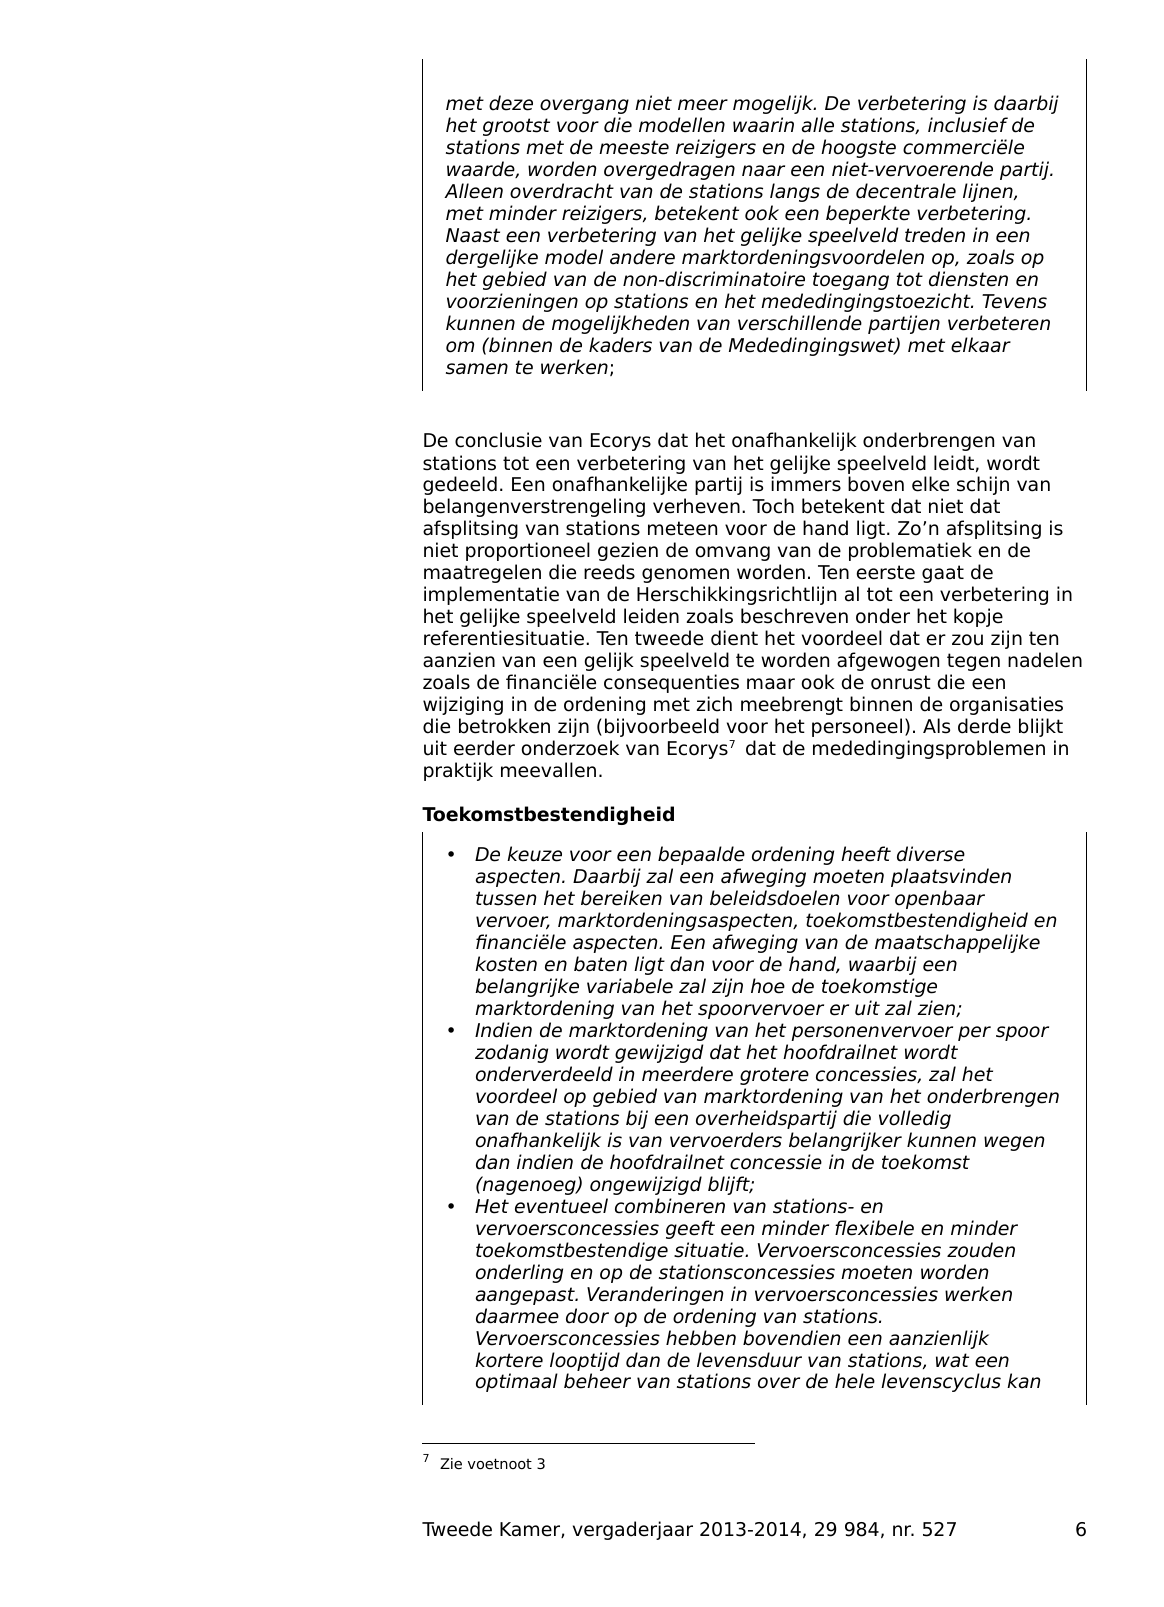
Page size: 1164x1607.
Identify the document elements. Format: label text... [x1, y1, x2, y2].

table_header • De keuze voor een bepaalde ordening heeft diverse aspecten. Daarbij zal een afweging moeten plaatsvinden tussen het bereiken van beleidsdoelen voor openbaar vervoer, marktordeningsaspecten, toekomstbestendigheid en financiële aspecten. Een afweging van de maatschappelijke kosten en baten ligt dan voor de hand, waarbij een belangrijke variabele zal zijn hoe de toekomstige marktordening van het spoorvervoer er uit zal zien; • Indien de marktordening van het personenvervoer per spoor zodanig wordt gewijzigd dat het hoofdrailnet wordt onderverdeeld in meerdere grotere concessies, zal het voordeel op gebied van marktordening van het onderbrengen van de stations bij een overheidspartij die volledig onafhankelijk is van vervoerders belangrijker kunnen wegen dan indien de hoofdrailnet concessie in de toekomst (nagenoeg) ongewijzigd blijft; • Het eventueel combineren van stations- en vervoersconcessies geeft een minder flexibele en minder toekomstbestendige situatie. Vervoersconcessies zouden onderling en op de stationsconcessies moeten worden aangepast. Veranderingen in vervoersconcessies werken daarmee door op de ordening van stations. Vervoersconcessies hebben bovendien een aanzienlijk kortere looptijd dan de levensduur van stations, wat een optimaal beheer van stations over de hele levenscyclus kan [423, 832, 1086, 1405]
subtitle Toekomstbestendigheid [422, 804, 1087, 826]
table_header met deze overgang niet meer mogelijk. De verbetering is daarbij het grootst voor die modellen waarin alle stations, inclusief de stations met de meeste reizigers en de hoogste commerciële waarde, worden overgedragen naar een niet-vervoerende partij. Alleen overdracht van de stations langs de decentrale lijnen, met minder reizigers, betekent ook een beperkte verbetering. Naast een verbetering van het gelijke speelveld treden in een dergelijke model andere marktordeningsvoordelen op, zoals op het gebied van de non-discriminatoire toegang tot diensten en voorzieningen op stations en het mededingingstoezicht. Tevens kunnen de mogelijkheden van verschillende partijen verbeteren om (binnen de kaders van de Mededingingswet) met elkaar samen te werken; [423, 59, 1086, 391]
text De conclusie van Ecorys dat het onafhankelijk onderbrengen van stations tot een verbetering van het gelijke speelveld leidt, wordt gedeeld. Een onafhankelijke partij is immers boven elke schijn van belangenverstrengeling verheven. Toch betekent dat niet dat afsplitsing van stations meteen voor de hand ligt. Zo’n afsplitsing is niet proportioneel gezien de omvang van de problematiek en de maatregelen die reeds genomen worden. Ten eerste gaat de implementatie van de Herschikkingsrichtlijn al tot een verbetering in het gelijke speelveld leiden zoals beschreven onder het kopje referentiesituatie. Ten tweede dient het voordeel dat er zou zijn ten aanzien van een gelijk speelveld te worden afgewogen tegen nadelen zoals de financiële consequenties maar ook de onrust die een wijziging in de ordening met zich meebrengt binnen de organisaties die betrokken zijn (bijvoorbeeld voor het personeel). Als derde blijkt uit eerder onderzoek van Ecorys dat de mededingingsproblemen in praktijk meevallen. [422, 430, 1087, 782]
text Zie voetnoot 3 [422, 1452, 1087, 1474]
